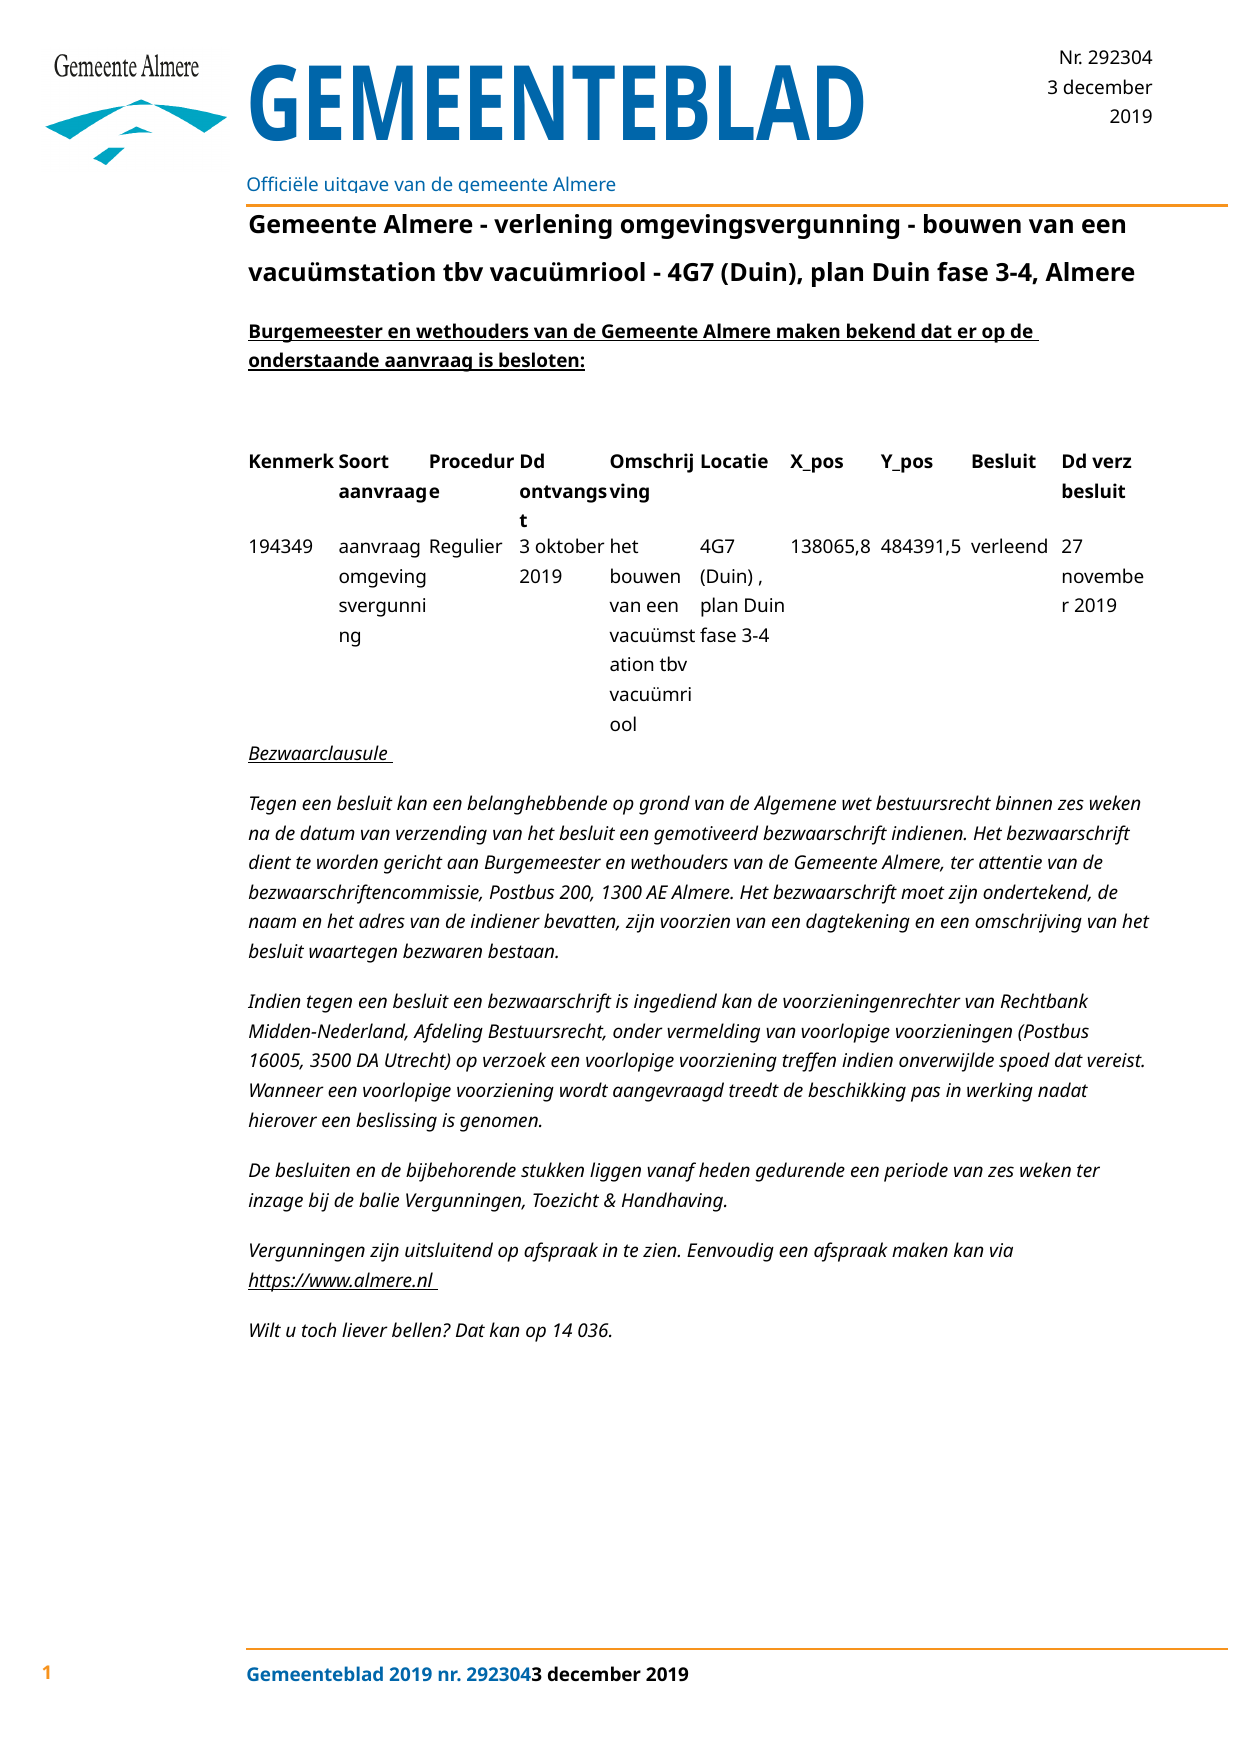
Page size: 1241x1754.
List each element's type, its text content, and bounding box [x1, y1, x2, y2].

table_header Besluit [971, 449, 1061, 533]
table_cell 194349 [248, 533, 338, 737]
table_cell Regulier [429, 533, 519, 737]
table_header Y_pos [881, 449, 971, 533]
text Gemeente Almere - verlening omgevingsvergunning - bouwen van een vacuümstation tbv vacuümriool - 4G7 (Duin), plan Duin fase 3-4, Almere [248, 207, 1152, 288]
table_cell 4G7 (Duin) , plan Duin fase 3-4 [700, 533, 790, 737]
table_cell aanvraag omgevingsvergunning [338, 533, 429, 737]
table_cell 27 november 2019 [1061, 533, 1152, 737]
table_header Kenmerk [248, 449, 338, 533]
table_header Dd ontvangst [519, 449, 609, 533]
table_header Soort aanvraag [338, 449, 429, 533]
text Bezwaarclausule [248, 740, 1152, 766]
table_cell 138065,8 [790, 533, 881, 737]
text De besluiten en de bijbehorende stukken liggen vanaf heden gedurende een periode van zes weken ter inzage bij de balie Vergunningen, Toezicht & Handhaving. [248, 1157, 1152, 1213]
table_cell verleend [971, 533, 1061, 737]
text Wilt u toch liever bellen? Dat kan op 14 036. [248, 1317, 1152, 1343]
text Vergunningen zijn uitsluitend op afspraak in te zien. Eenvoudig een afspraak maken kan via https://www.almere.nl [248, 1237, 1152, 1293]
table_header Locatie [700, 449, 790, 533]
text Indien tegen een besluit een bezwaarschrift is ingediend kan de voorzieningenrechter van Rechtbank Midden-Nederland, Afdeling Bestuursrecht, onder vermelding van voorlopige voorzieningen (Postbus 16005, 3500 DA Utrecht) op verzoek een voorlopige voorziening treffen indien onverwijlde spoed dat vereist. Wanneer een voorlopige voorziening wordt aangevraagd treedt de beschikking pas in werking nadat hierover een beslissing is genomen. [248, 988, 1152, 1133]
text Tegen een besluit kan een belanghebbende op grond van de Algemene wet bestuursrecht binnen zes weken na de datum van verzending van het besluit een gemotiveerd bezwaarschrift indienen. Het bezwaarschrift dient te worden gericht aan Burgemeester en wethouders van de Gemeente Almere, ter attentie van de bezwaarschriftencommissie, Postbus 200, 1300 AE Almere. Het bezwaarschrift moet zijn ondertekend, de naam en het adres van de indiener bevatten, zijn voorzien van een dagtekening en een omschrijving van het besluit waartegen bezwaren bestaan. [248, 790, 1152, 964]
picture [41, 47, 231, 172]
table_cell het bouwen van een vacuümstation tbv vacuümriool [609, 533, 700, 737]
text Burgemeester en wethouders van de Gemeente Almere maken bekend dat er op de onderstaande aanvraag is besloten: [248, 318, 1152, 373]
table_header Procedure [429, 449, 519, 533]
table_header Omschrijving [609, 449, 700, 533]
table_cell 484391,5 [881, 533, 971, 737]
table_header X_pos [790, 449, 881, 533]
table_header Dd verz besluit [1061, 449, 1152, 533]
table_cell 3 oktober 2019 [519, 533, 609, 737]
